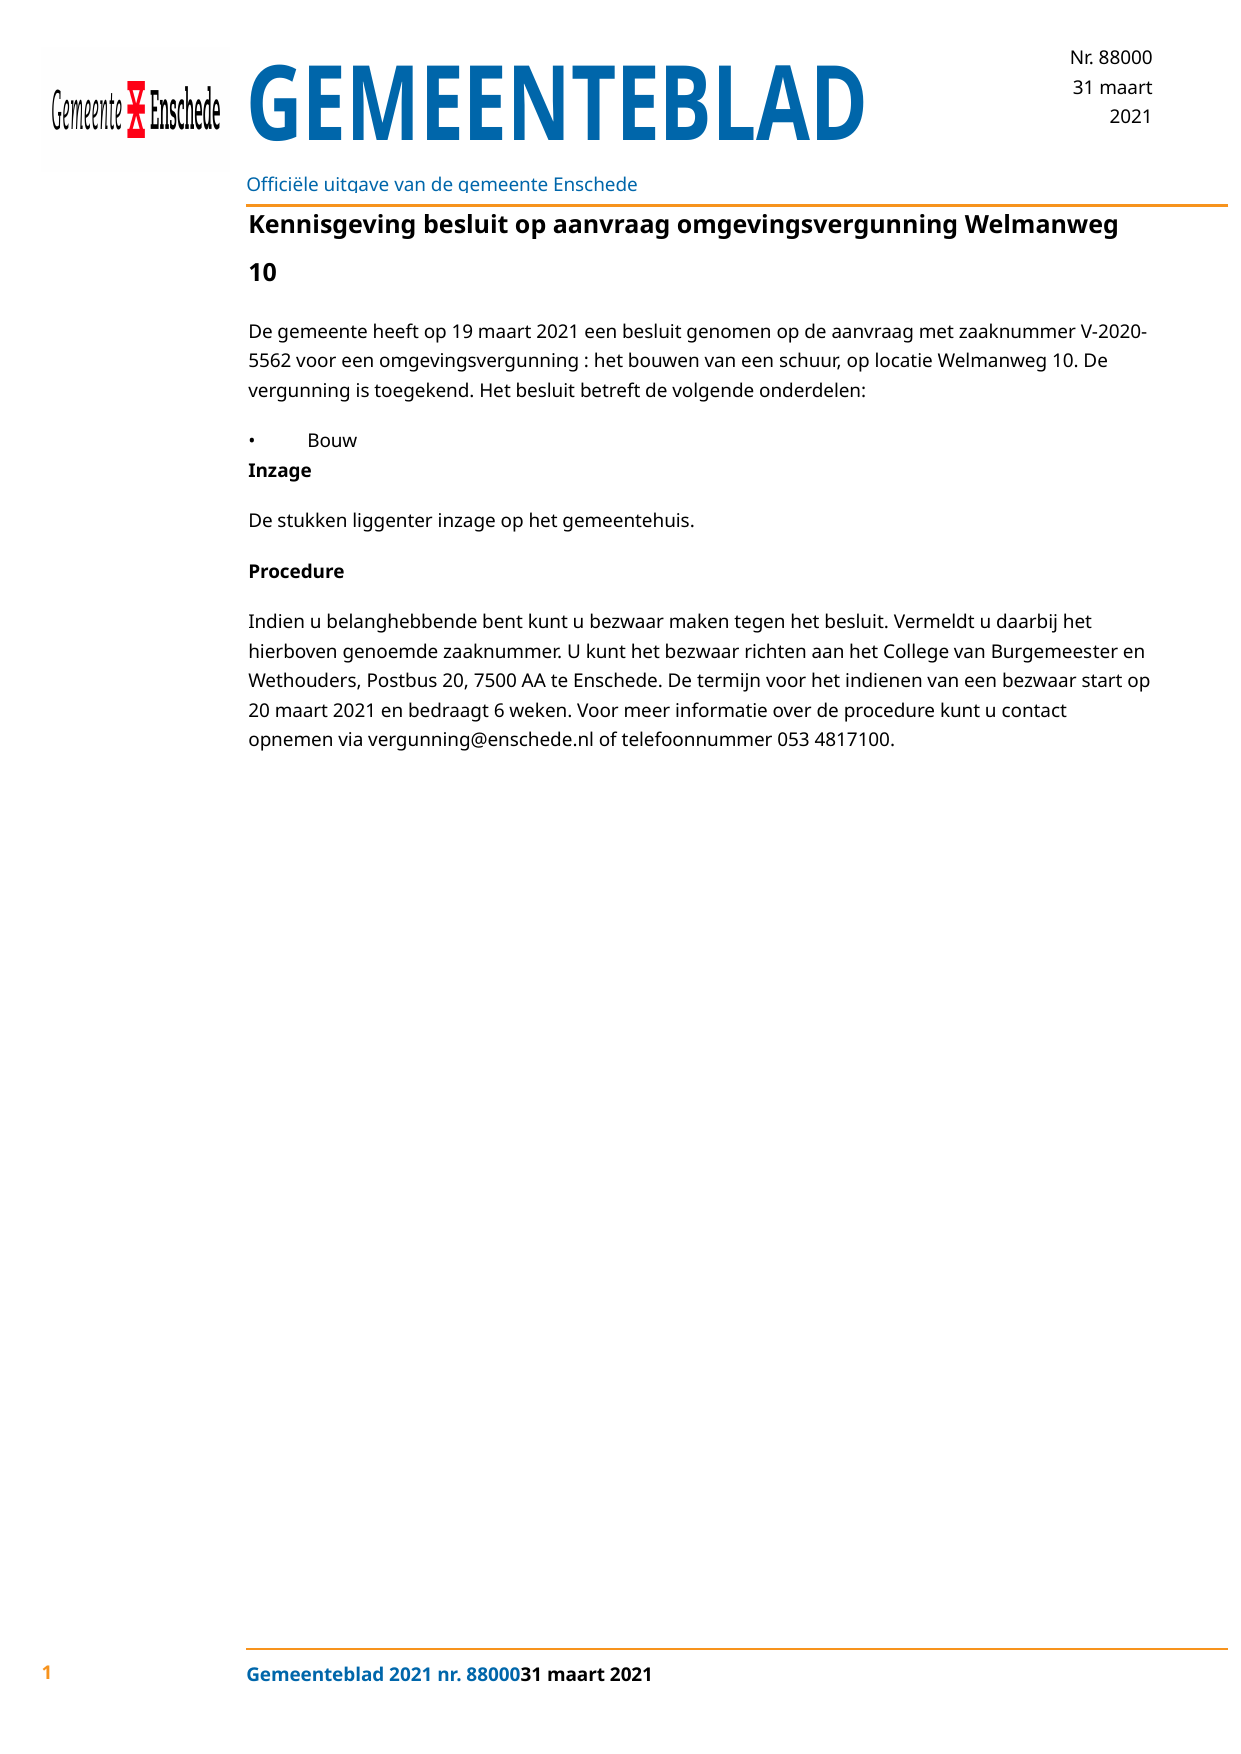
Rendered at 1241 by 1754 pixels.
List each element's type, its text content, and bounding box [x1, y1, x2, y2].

text Inzage [248, 457, 1152, 483]
text Procedure [248, 558, 1152, 584]
text De stukken liggenter inzage op het gemeentehuis. [248, 507, 1152, 533]
picture [41, 47, 231, 172]
list Bouw [248, 427, 1152, 453]
text De gemeente heeft op 19 maart 2021 een besluit genomen op de aanvraag met zaaknummer V-2020-5562 voor een omgevingsvergunning : het bouwen van een schuur, op locatie Welmanweg 10. De vergunning is toegekend. Het besluit betreft de volgende onderdelen: [248, 318, 1152, 403]
text Kennisgeving besluit op aanvraag omgevingsvergunning Welmanweg 10 [248, 207, 1152, 288]
text Indien u belanghebbende bent kunt u bezwaar maken tegen het besluit. Vermeldt u daarbij het hierboven genoemde zaaknummer. U kunt het bezwaar richten aan het College van Burgemees­ter en Wethouders, Postbus 20, 7500 AA te Enschede. De termijn voor het indienen van een bezwaar start op 20 maart 2021 en bedraagt 6 weken. Voor meer informatie over de procedure kunt u contact opnemen via vergunning@enschede.nl of telefoonnummer 053 4817100. [248, 608, 1152, 752]
